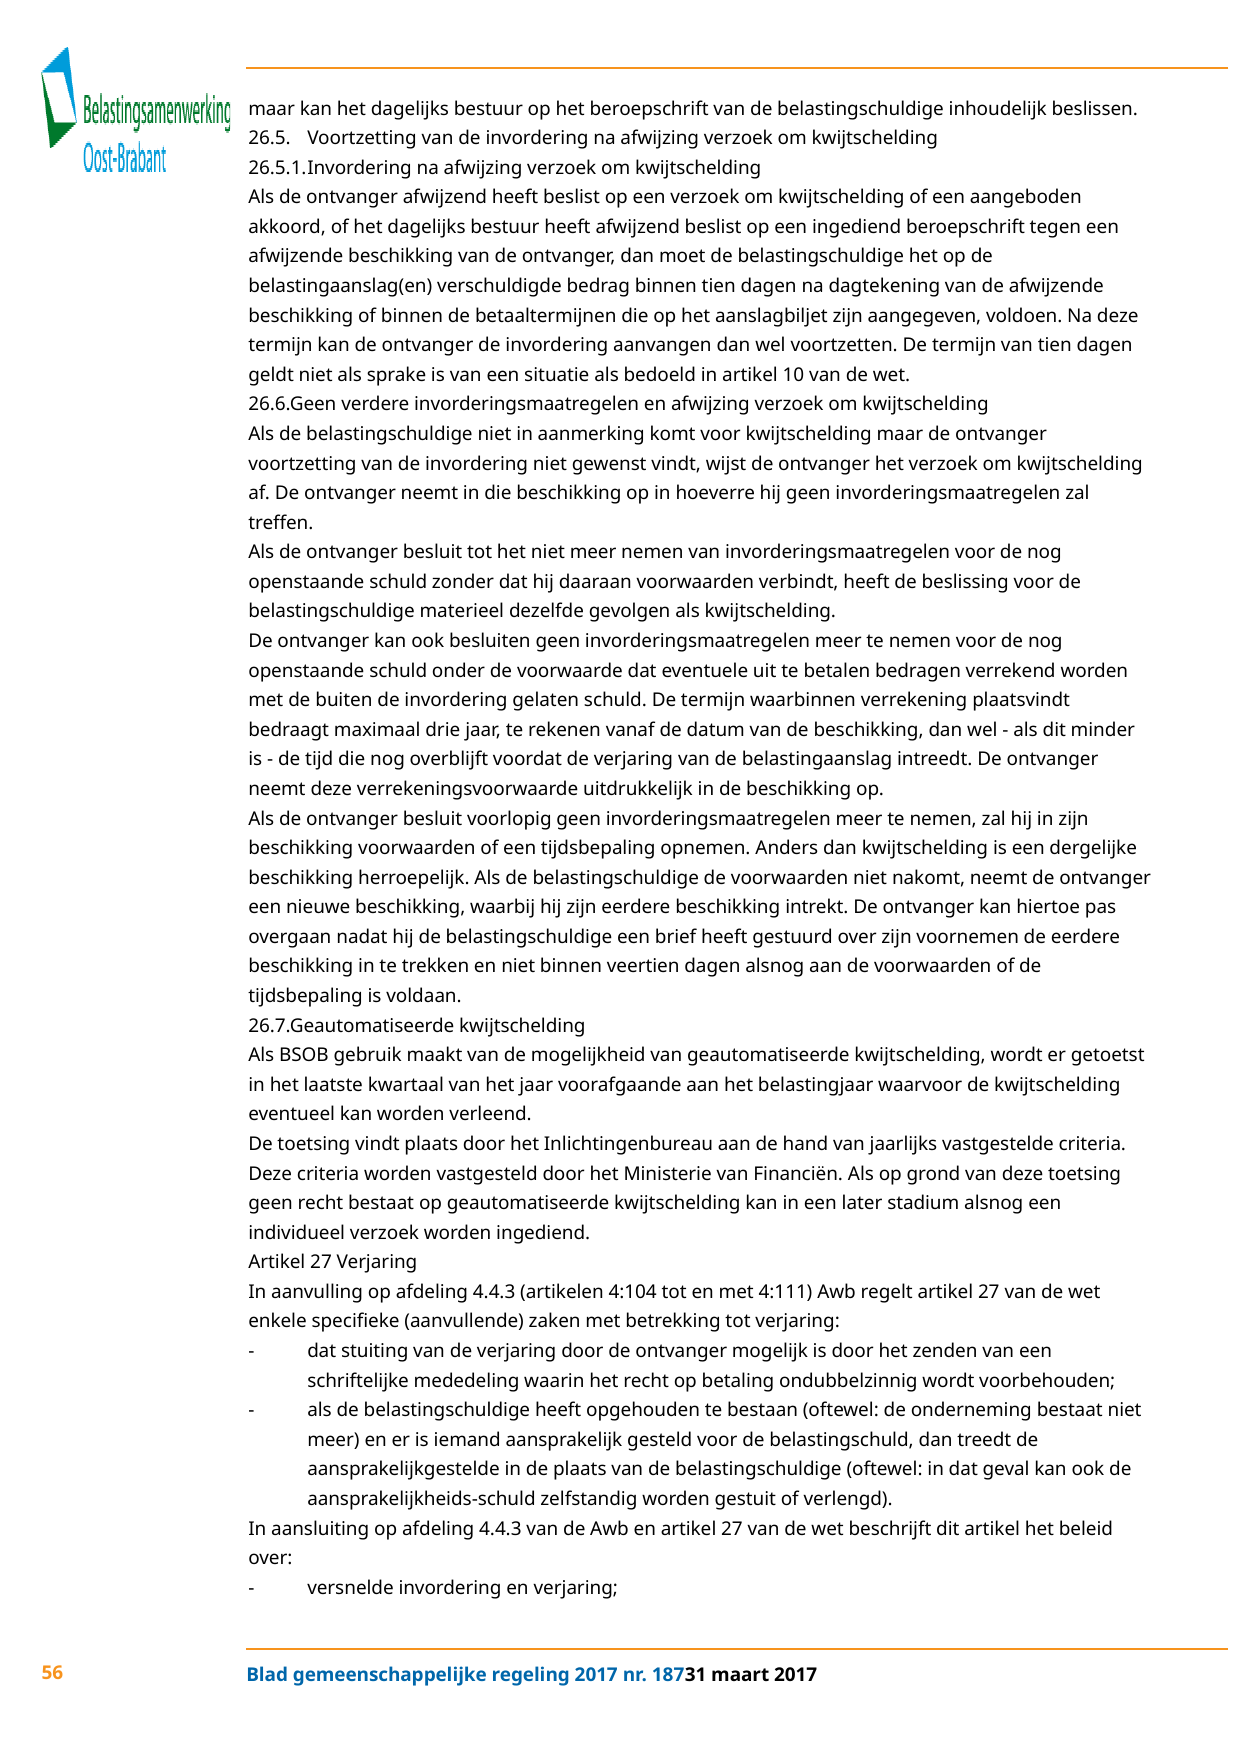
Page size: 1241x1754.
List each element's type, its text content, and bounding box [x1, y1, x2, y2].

text Artikel 27 Verjaring [248, 1248, 1152, 1274]
text 26.7.Geautomatiseerde kwijtschelding [248, 1012, 1152, 1038]
text De toetsing vindt plaats door het Inlichtingenbureau aan de hand van jaarlijks vastgestelde criteria. Deze criteria worden vastgesteld door het Ministerie van Financiën. Als op grond van deze toetsing geen recht bestaat op geautomatiseerde kwijtschelding kan in een later stadium alsnog een individueel verzoek worden ingediend. [248, 1130, 1152, 1245]
text 26.6.Geen verdere invorderingsmaatregelen en afwijzing verzoek om kwijtschelding [248, 391, 1152, 416]
picture [100, 161, 105, 172]
list dat stuiting van de verjaring door de ontvanger mogelijk is door het zenden van een schriftelijke mededeling waarin het recht op betaling ondubbelzinnig wordt voorbehouden; [248, 1337, 1152, 1393]
picture [91, 163, 96, 172]
text Als de ontvanger afwijzend heeft beslist op een verzoek om kwijtschelding of een aangeboden akkoord, of het dagelijks bestuur heeft afwijzend beslist op een ingediend beroepschrift tegen een afwijzende beschikking van de ontvanger, dan moet de belastingschuldige het op de belastingaanslag(en) verschuldigde bedrag binnen tien dagen na dagtekening van de afwijzende beschikking of binnen de betaaltermijnen die op het aanslagbiljet zijn aangegeven, voldoen. Na deze termijn kan de ontvanger de invordering aanvangen dan wel voortzetten. De termijn van tien dagen geldt niet als sprake is van een situatie als bedoeld in artikel 10 van de wet. [248, 183, 1152, 387]
picture [129, 155, 134, 172]
text De ontvanger kan ook besluiten geen invorderingsmaatregelen meer te nemen voor de nog openstaande schuld onder de voorwaarde dat eventuele uit te betalen bedragen verrekend worden met de buiten de invordering gelaten schuld. De termijn waarbinnen verrekening plaatsvindt bedraagt maximaal drie jaar, te rekenen vanaf de datum van de beschikking, dan wel - als dit minder is - de tijd die nog overblijft voordat de verjaring van de belastingaanslag intreedt. De ontvanger neemt deze verrekeningsvoorwaarde uitdrukkelijk in de beschikking op. [248, 627, 1152, 801]
text Als de belastingschuldige niet in aanmerking komt voor kwijtschelding maar de ontvanger voortzetting van de invordering niet gewenst vindt, wijst de ontvanger het verzoek om kwijtschelding af. De ontvanger neemt in die beschikking op in hoeverre hij geen invorderingsmaatregelen zal treffen. [248, 420, 1152, 535]
list Invordering na afwijzing verzoek om kwijtschelding [248, 154, 1152, 180]
text In aanvulling op afdeling 4.4.3 (artikelen 4:104 tot en met 4:111) Awb regelt artikel 27 van de wet enkele specifieke (aanvullende) zaken met betrekking tot verjaring: [248, 1278, 1152, 1333]
text Als BSOB gebruik maakt van de mogelijkheid van geautomatiseerde kwijtschelding, wordt er getoetst in het laatste kwartaal van het jaar voorafgaande aan het belastingjaar waarvoor de kwijtschelding eventueel kan worden verleend. [248, 1041, 1152, 1126]
picture [41, 47, 231, 172]
list versnelde invordering en verjaring; [248, 1574, 1152, 1600]
list als de belastingschuldige heeft opgehouden te bestaan (oftewel: de onderneming bestaat niet meer) en er is iemand aansprakelijk gesteld voor de belastingschuld, dan treedt de aansprakelijkgestelde in de plaats van de belastingschuldige (oftewel: in dat geval kan ook de aansprakelijkheids-schuld zelfstandig worden gestuit of verlengd). [248, 1396, 1152, 1511]
list Voortzetting van de invordering na afwijzing verzoek om kwijtschelding [248, 124, 1152, 150]
text maar kan het dagelijks bestuur op het beroepschrift van de belastingschuldige inhoudelijk beslissen. [248, 95, 1152, 121]
text In aansluiting op afdeling 4.4.3 van de Awb en artikel 27 van de wet beschrijft dit artikel het beleid over: [248, 1515, 1152, 1570]
picture [86, 146, 91, 169]
text Als de ontvanger besluit tot het niet meer nemen van invorderingsmaatregelen voor de nog openstaande schuld zonder dat hij daaraan voorwaarden verbindt, heeft de beslissing voor de belastingschuldige materieel dezelfde gevolgen als kwijtschelding. [248, 538, 1152, 623]
text Als de ontvanger besluit voorlopig geen invorderingsmaatregelen meer te nemen, zal hij in zijn beschikking voorwaarden of een tijdsbepaling opnemen. Anders dan kwijtschelding is een dergelijke beschikking herroepelijk. Als de belastingschuldige de voorwaarden niet nakomt, neemt de ontvanger een nieuwe beschikking, waarbij hij zijn eerdere beschikking intrekt. De ontvanger kan hiertoe pas overgaan nadat hij de belastingschuldige een brief heeft gestuurd over zijn voornemen de eerdere beschikking in te trekken en niet binnen veertien dagen alsnog aan de voorwaarden of de tijdsbepaling is voldaan. [248, 805, 1152, 1008]
